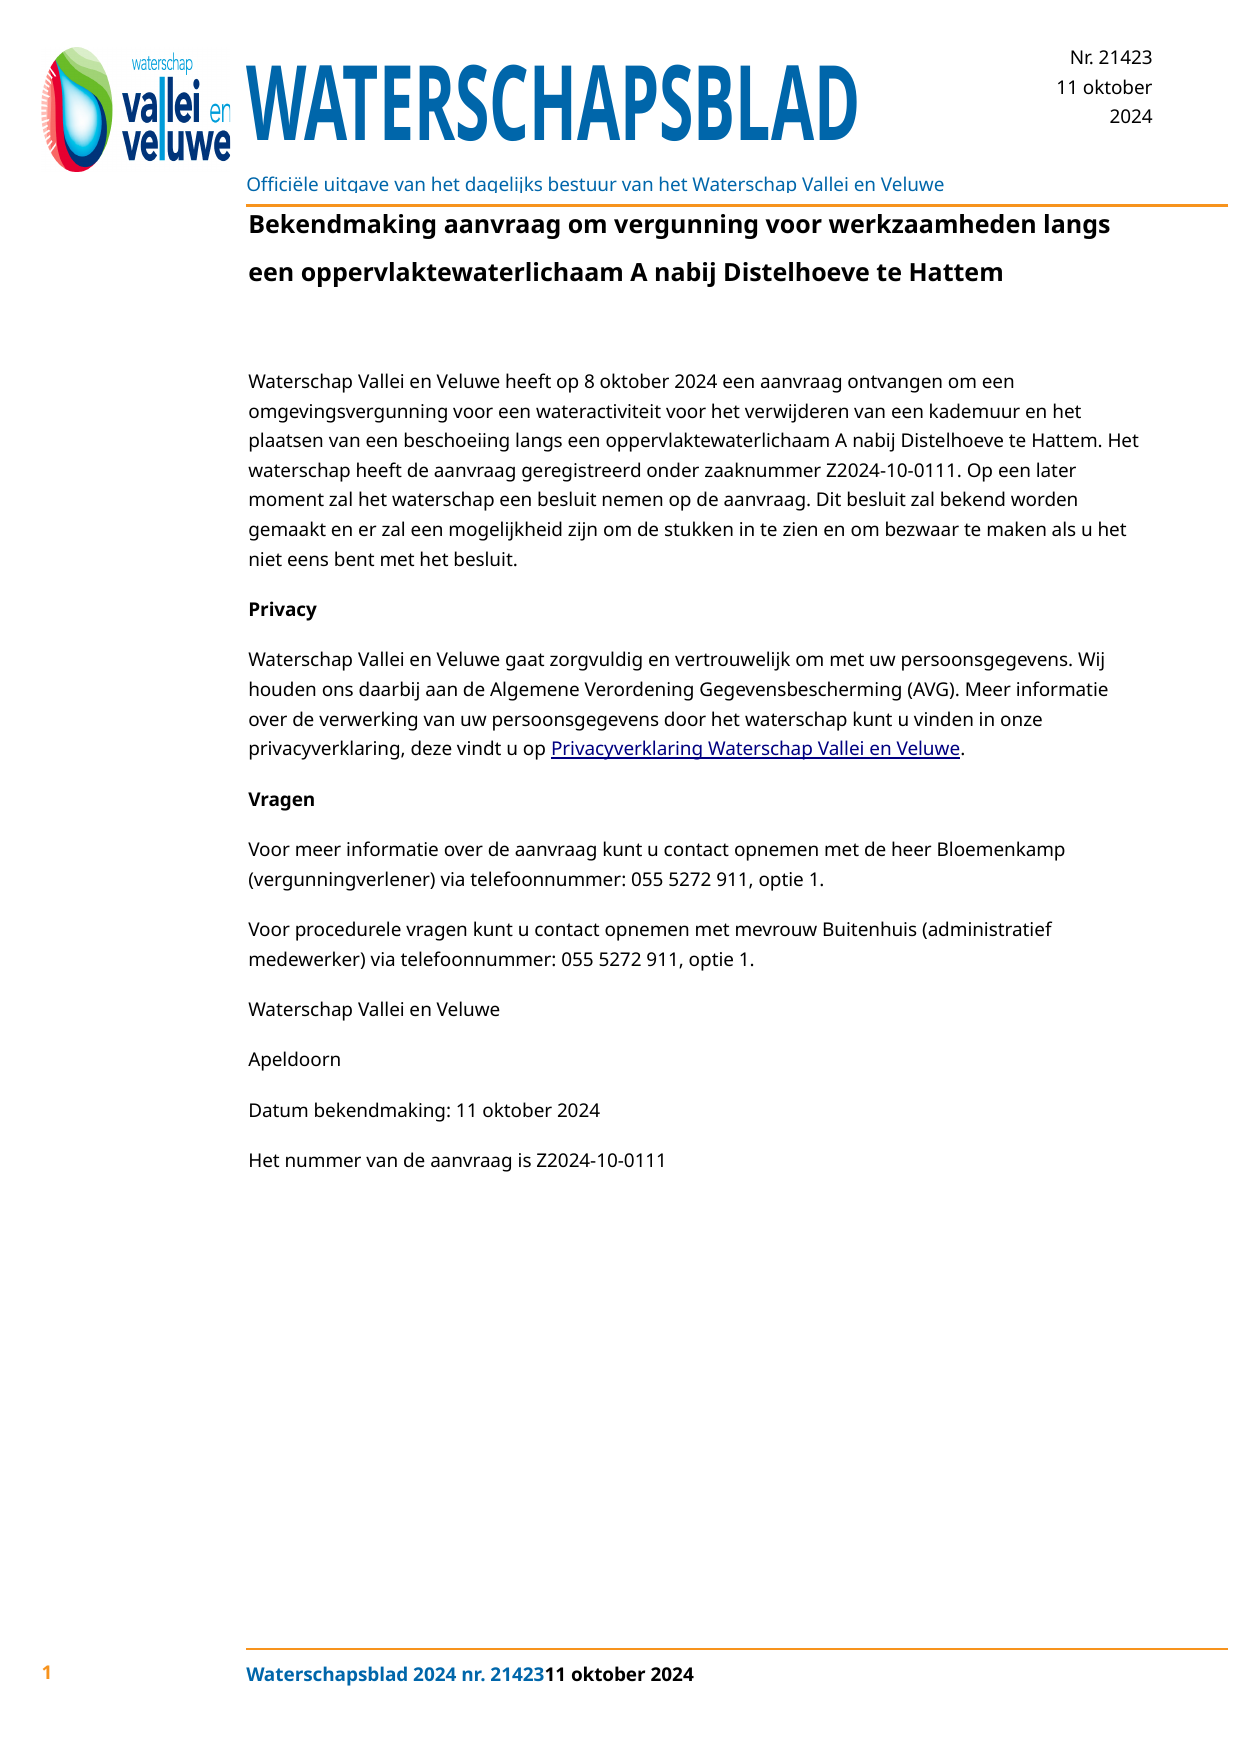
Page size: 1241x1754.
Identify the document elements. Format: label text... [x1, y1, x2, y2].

text Voor procedurele vragen kunt u contact opnemen met mevrouw Buitenhuis (administratief medewerker) via telefoonnummer: 055 5272 911, optie 1. [248, 916, 1152, 972]
text Privacy [248, 596, 1152, 622]
text Waterschap Vallei en Veluwe [248, 996, 1152, 1022]
text Bekendmaking aanvraag om vergunning voor werkzaamheden langs een oppervlaktewaterlichaam A nabij Distelhoeve te Hattem [248, 207, 1152, 288]
text Apeldoorn [248, 1047, 1152, 1072]
text Voor meer informatie over de aanvraag kunt u contact opnemen met de heer Bloemenkamp (vergunningverlener) via telefoonnummer: 055 5272 911, optie 1. [248, 836, 1152, 892]
text Datum bekendmaking: 11 oktober 2024 [248, 1097, 1152, 1123]
text Het nummer van de aanvraag is Z2024-10-0111 [248, 1147, 1152, 1173]
text Vragen [248, 786, 1152, 812]
text Waterschap Vallei en Veluwe heeft op 8 oktober 2024 een aanvraag ontvangen om een omgevingsvergunning voor een wateractiviteit voor het verwijderen van een kademuur en het plaatsen van een beschoeiing langs een oppervlaktewaterlichaam A nabij Distelhoeve te Hattem. Het waterschap heeft de aanvraag geregistreerd onder zaaknummer Z2024-10-0111. Op een later moment zal het waterschap een besluit nemen op de aanvraag. Dit besluit zal bekend worden gemaakt en er zal een mogelijkheid zijn om de stukken in te zien en om bezwaar te maken als u het niet eens bent met het besluit. [248, 368, 1152, 572]
picture [41, 47, 231, 172]
text Waterschap Vallei en Veluwe gaat zorgvuldig en vertrouwelijk om met uw persoonsgegevens. Wij houden ons daarbij aan de Algemene Verordening Gegevensbescherming (AVG). Meer informatie over de verwerking van uw persoonsgegevens door het waterschap kunt u vinden in onze privacyverklaring, deze vindt u op Privacyverklaring Waterschap Vallei en Veluwe. [248, 647, 1152, 761]
